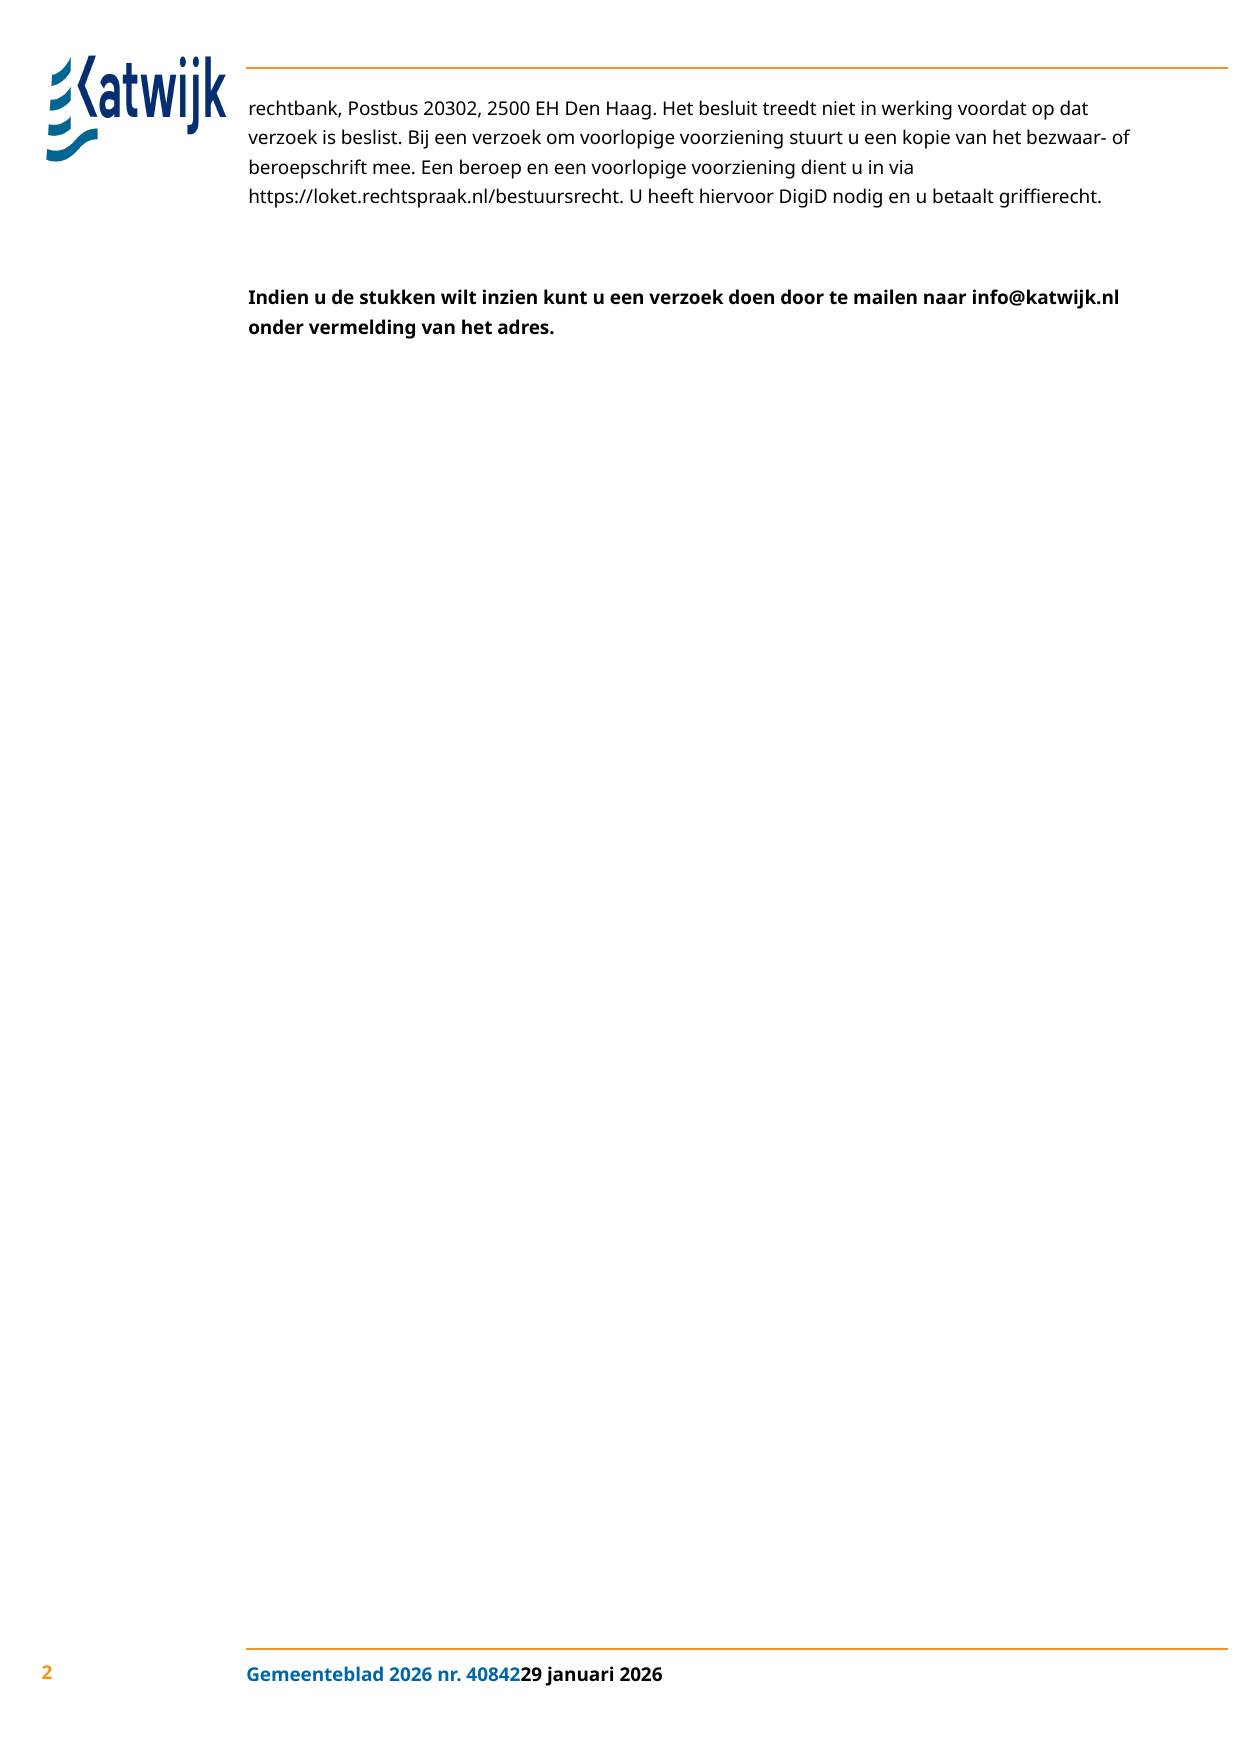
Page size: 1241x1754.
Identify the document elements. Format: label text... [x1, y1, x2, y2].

picture [41, 47, 231, 172]
text rechtbank, Postbus 20302, 2500 EH Den Haag. Het besluit treedt niet in werking voordat op dat verzoek is beslist. Bij een verzoek om voorlopige voorziening stuurt u een kopie van het bezwaar- of beroepschrift mee. Een beroep en een voorlopige voorziening dient u in via https://loket.rechtspraak.nl/bestuursrecht. U heeft hiervoor DigiD nodig en u betaalt griffierecht. [248, 95, 1152, 209]
text Indien u de stukken wilt inzien kunt u een verzoek doen door te mailen naar info@katwijk.nl onder vermelding van het adres. [248, 284, 1152, 340]
